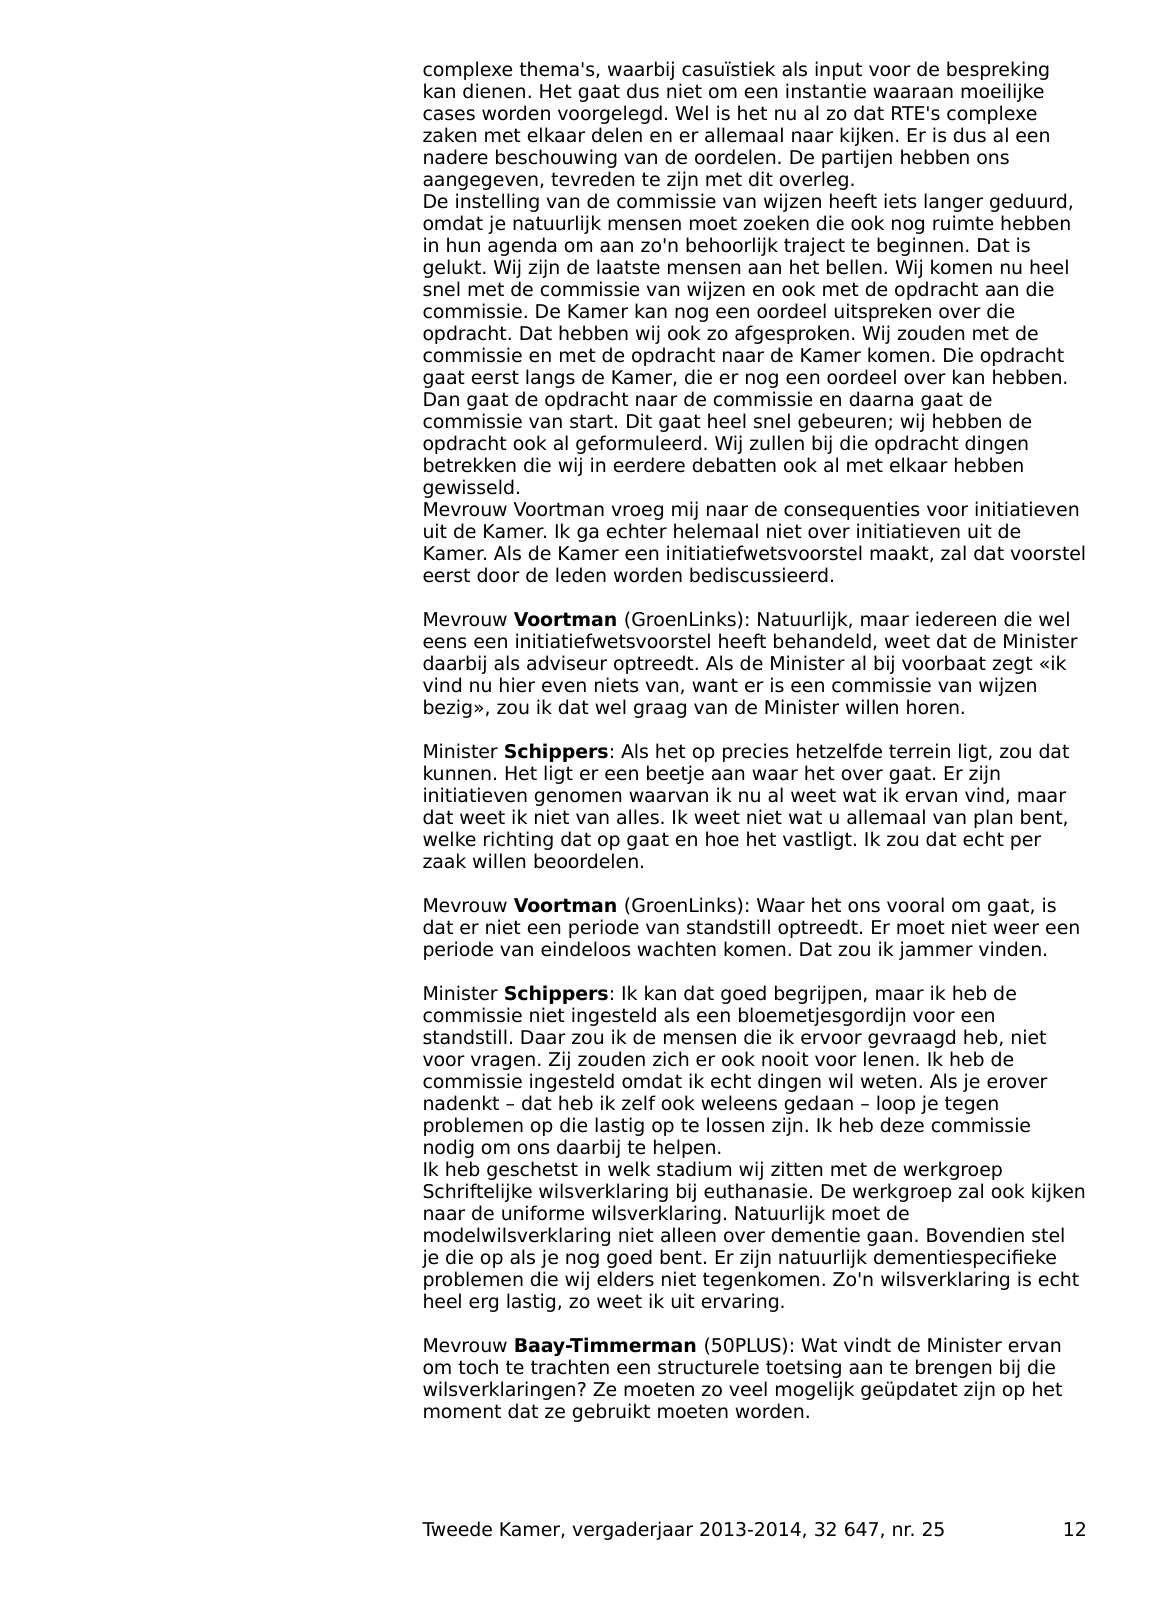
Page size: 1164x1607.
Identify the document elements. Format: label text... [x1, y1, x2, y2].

text complexe thema's, waarbij casuïstiek als input voor de bespreking kan dienen. Het gaat dus niet om een instantie waaraan moeilijke cases worden voorgelegd. Wel is het nu al zo dat RTE's complexe zaken met elkaar delen en er allemaal naar kijken. Er is dus al een nadere beschouwing van de oordelen. De partijen hebben ons aangegeven, tevreden te zijn met dit overleg. [422, 59, 1087, 191]
text Mevrouw Voortman vroeg mij naar de consequenties voor initiatieven uit de Kamer. Ik ga echter helemaal niet over initiatieven uit de Kamer. Als de Kamer een initiatiefwetsvoorstel maakt, zal dat voorstel eerst door de leden worden bediscussieerd. [422, 499, 1087, 587]
text Minister Schippers: Als het op precies hetzelfde terrein ligt, zou dat kunnen. Het ligt er een beetje aan waar het over gaat. Er zijn initiatieven genomen waarvan ik nu al weet wat ik ervan vind, maar dat weet ik niet van alles. Ik weet niet wat u allemaal van plan bent, welke richting dat op gaat en hoe het vastligt. Ik zou dat echt per zaak willen beoordelen. [422, 741, 1087, 873]
text Ik heb geschetst in welk stadium wij zitten met de werkgroep Schriftelijke wilsverklaring bij euthanasie. De werkgroep zal ook kijken naar de uniforme wilsverklaring. Natuurlijk moet de modelwilsverklaring niet alleen over dementie gaan. Bovendien stel je die op als je nog goed bent. Er zijn natuurlijk dementiespecifieke problemen die wij elders niet tegenkomen. Zo'n wilsverklaring is echt heel erg lastig, zo weet ik uit ervaring. [422, 1159, 1087, 1313]
text Minister Schippers: Ik kan dat goed begrijpen, maar ik heb de commissie niet ingesteld als een bloemetjesgordijn voor een standstill. Daar zou ik de mensen die ik ervoor gevraagd heb, niet voor vragen. Zij zouden zich er ook nooit voor lenen. Ik heb de commissie ingesteld omdat ik echt dingen wil weten. Als je erover nadenkt – dat heb ik zelf ook weleens gedaan – loop je tegen problemen op die lastig op te lossen zijn. Ik heb deze commissie nodig om ons daarbij te helpen. [422, 983, 1087, 1159]
text Mevrouw Baay-Timmerman (50PLUS): Wat vindt de Minister ervan om toch te trachten een structurele toetsing aan te brengen bij die wilsverklaringen? Ze moeten zo veel mogelijk geüpdatet zijn op het moment dat ze gebruikt moeten worden. [422, 1335, 1087, 1423]
text Mevrouw Voortman (GroenLinks): Natuurlijk, maar iedereen die wel eens een initiatiefwetsvoorstel heeft behandeld, weet dat de Minister daarbij als adviseur optreedt. Als de Minister al bij voorbaat zegt «ik vind nu hier even niets van, want er is een commissie van wijzen bezig», zou ik dat wel graag van de Minister willen horen. [422, 609, 1087, 719]
text Mevrouw Voortman (GroenLinks): Waar het ons vooral om gaat, is dat er niet een periode van standstill optreedt. Er moet niet weer een periode van eindeloos wachten komen. Dat zou ik jammer vinden. [422, 895, 1087, 961]
text De instelling van de commissie van wijzen heeft iets langer geduurd, omdat je natuurlijk mensen moet zoeken die ook nog ruimte hebben in hun agenda om aan zo'n behoorlijk traject te beginnen. Dat is gelukt. Wij zijn de laatste mensen aan het bellen. Wij komen nu heel snel met de commissie van wijzen en ook met de opdracht aan die commissie. De Kamer kan nog een oordeel uitspreken over die opdracht. Dat hebben wij ook zo afgesproken. Wij zouden met de commissie en met de opdracht naar de Kamer komen. Die opdracht gaat eerst langs de Kamer, die er nog een oordeel over kan hebben. Dan gaat de opdracht naar de commissie en daarna gaat de commissie van start. Dit gaat heel snel gebeuren; wij hebben de opdracht ook al geformuleerd. Wij zullen bij die opdracht dingen betrekken die wij in eerdere debatten ook al met elkaar hebben gewisseld. [422, 191, 1087, 499]
